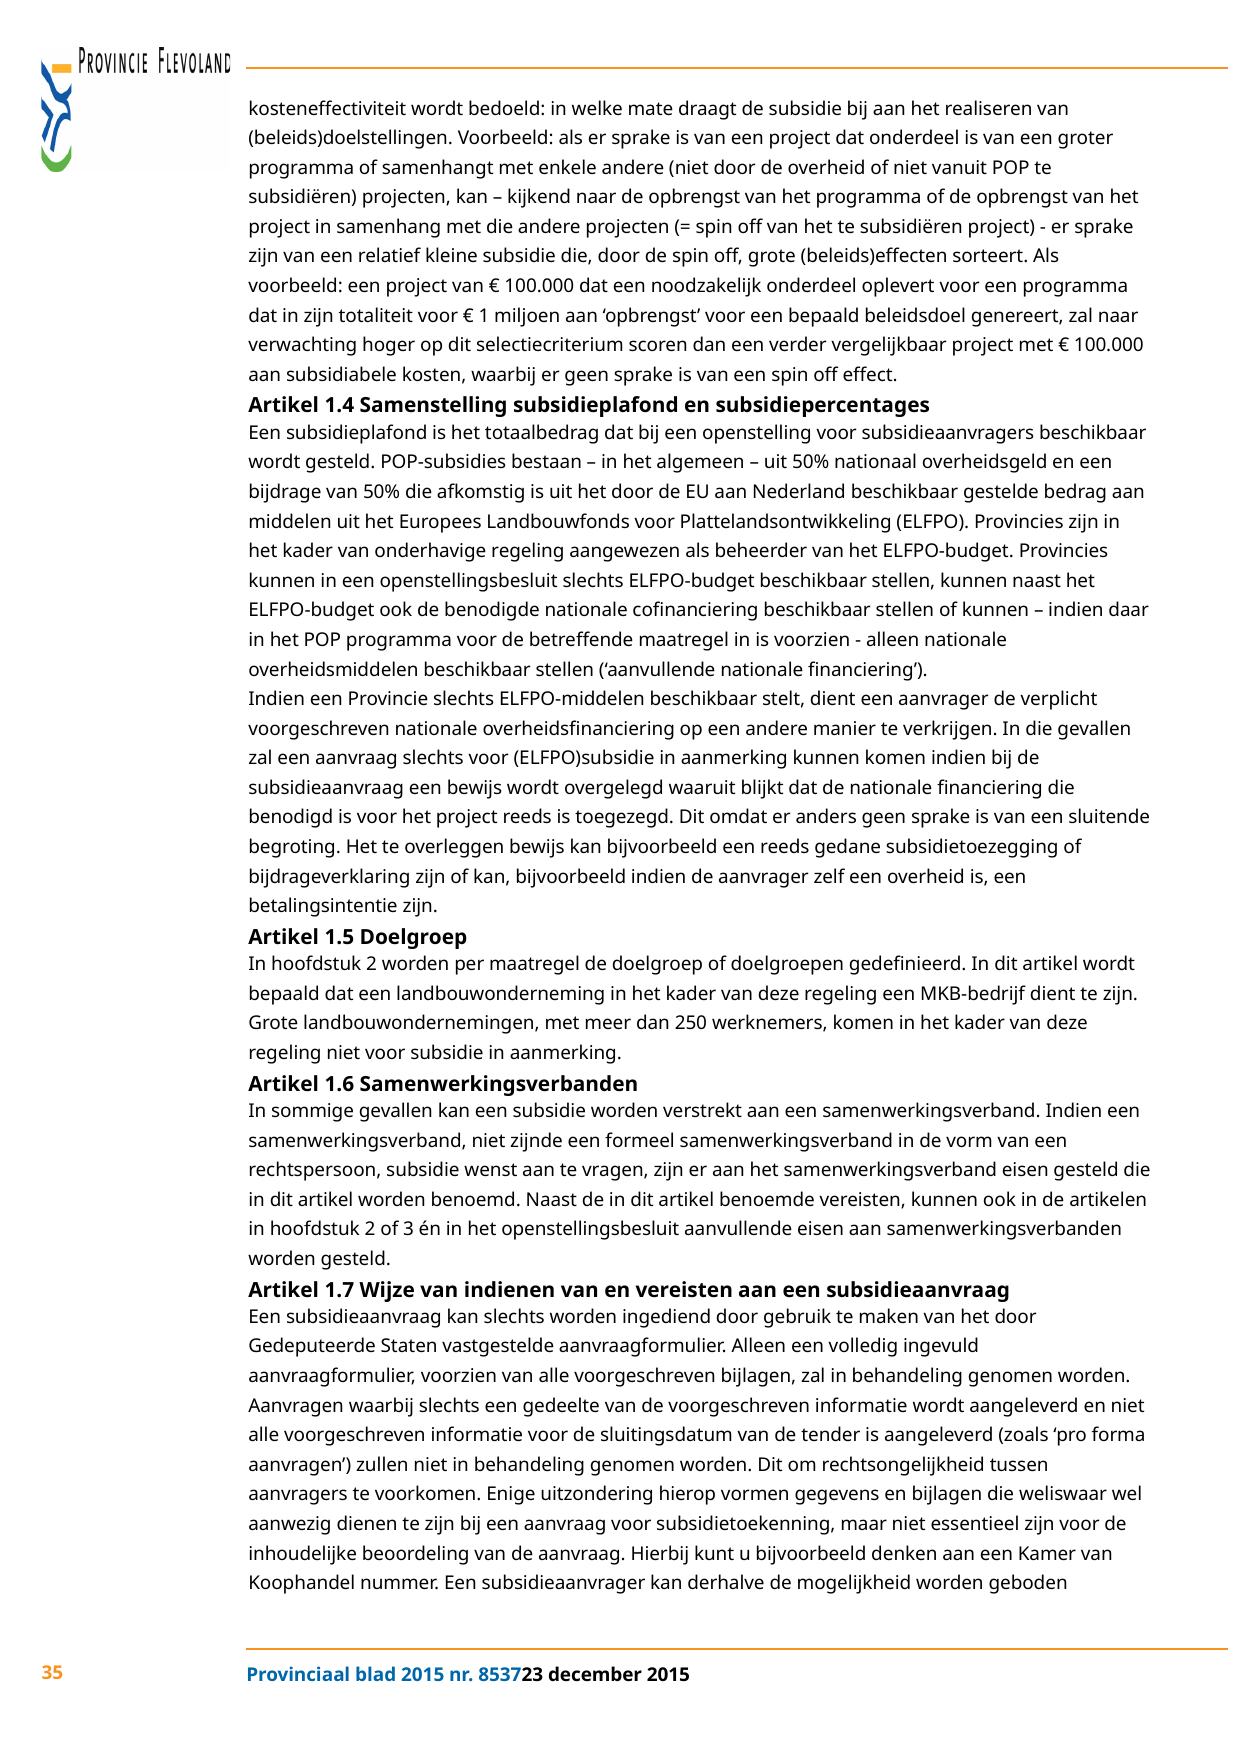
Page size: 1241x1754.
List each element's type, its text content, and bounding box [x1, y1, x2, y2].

text Artikel 1.7 Wijze van indienen van en vereisten aan een subsidieaanvraag [248, 1275, 1152, 1303]
text kosteneffectiviteit wordt bedoeld: in welke mate draagt de subsidie bij aan het realiseren van (beleids)doelstellingen. Voorbeeld: als er sprake is van een project dat onderdeel is van een groter programma of samenhangt met enkele andere (niet door de overheid of niet vanuit POP te subsidiëren) projecten, kan – kijkend naar de opbrengst van het programma of de opbrengst van het project in samenhang met die andere projecten (= spin off van het te subsidiëren project) - er sprake zijn van een relatief kleine subsidie die, door de spin off, grote (beleids)effecten sorteert. Als voorbeeld: een project van € 100.000 dat een noodzakelijk onderdeel oplevert voor een programma dat in zijn totaliteit voor € 1 miljoen aan ‘opbrengst’ voor een bepaald beleidsdoel genereert, zal naar verwachting hoger op dit selectiecriterium scoren dan een verder vergelijkbaar project met € 100.000 aan subsidiabele kosten, waarbij er geen sprake is van een spin off effect. [248, 95, 1152, 387]
text Artikel 1.4 Samenstelling subsidieplafond en subsidiepercentages [248, 391, 1152, 419]
text Een subsidieplafond is het totaalbedrag dat bij een openstelling voor subsidieaanvragers beschikbaar wordt gesteld. POP-subsidies bestaan – in het algemeen – uit 50% nationaal overheidsgeld en een bijdrage van 50% die afkomstig is uit het door de EU aan Nederland beschikbaar gestelde bedrag aan middelen uit het Europees Landbouwfonds voor Plattelandsontwikkeling (ELFPO). Provincies zijn in het kader van onderhavige regeling aangewezen als beheerder van het ELFPO-budget. Provincies kunnen in een openstellingsbesluit slechts ELFPO-budget beschikbaar stellen, kunnen naast het ELFPO-budget ook de benodigde nationale cofinanciering beschikbaar stellen of kunnen – indien daar in het POP programma voor de betreffende maatregel in is voorzien - alleen nationale overheidsmiddelen beschikbaar stellen (‘aanvullende nationale financiering’). [248, 419, 1152, 681]
picture [41, 47, 231, 172]
text Artikel 1.5 Doelgroep [248, 922, 1152, 950]
text Artikel 1.6 Samenwerkingsverbanden [248, 1069, 1152, 1097]
text In hoofdstuk 2 worden per maatregel de doelgroep of doelgroepen gedefinieerd. In dit artikel wordt bepaald dat een landbouwonderneming in het kader van deze regeling een MKB-bedrijf dient te zijn. Grote landbouwondernemingen, met meer dan 250 werknemers, komen in het kader van deze regeling niet voor subsidie in aanmerking. [248, 950, 1152, 1065]
text Een subsidieaanvraag kan slechts worden ingediend door gebruik te maken van het door Gedeputeerde Staten vastgestelde aanvraagformulier. Alleen een volledig ingevuld aanvraagformulier, voorzien van alle voorgeschreven bijlagen, zal in behandeling genomen worden. Aanvragen waarbij slechts een gedeelte van de voorgeschreven informatie wordt aangeleverd en niet alle voorgeschreven informatie voor de sluitingsdatum van de tender is aangeleverd (zoals ‘pro forma aanvragen’) zullen niet in behandeling genomen worden. Dit om rechtsongelijkheid tussen aanvragers te voorkomen. Enige uitzondering hierop vormen gegevens en bijlagen die weliswaar wel aanwezig dienen te zijn bij een aanvraag voor subsidietoekenning, maar niet essentieel zijn voor de inhoudelijke beoordeling van de aanvraag. Hierbij kunt u bijvoorbeeld denken aan een Kamer van Koophandel nummer. Een subsidieaanvrager kan derhalve de mogelijkheid worden geboden [248, 1303, 1152, 1595]
text In sommige gevallen kan een subsidie worden verstrekt aan een samenwerkingsverband. Indien een samenwerkingsverband, niet zijnde een formeel samenwerkingsverband in de vorm van een rechtspersoon, subsidie wenst aan te vragen, zijn er aan het samenwerkingsverband eisen gesteld die in dit artikel worden benoemd. Naast de in dit artikel benoemde vereisten, kunnen ook in de artikelen in hoofdstuk 2 of 3 én in het openstellingsbesluit aanvullende eisen aan samenwerkingsverbanden worden gesteld. [248, 1097, 1152, 1271]
text Indien een Provincie slechts ELFPO-middelen beschikbaar stelt, dient een aanvrager de verplicht voorgeschreven nationale overheidsfinanciering op een andere manier te verkrijgen. In die gevallen zal een aanvraag slechts voor (ELFPO)subsidie in aanmerking kunnen komen indien bij de subsidieaanvraag een bewijs wordt overgelegd waaruit blijkt dat de nationale financiering die benodigd is voor het project reeds is toegezegd. Dit omdat er anders geen sprake is van een sluitende begroting. Het te overleggen bewijs kan bijvoorbeeld een reeds gedane subsidietoezegging of bijdrageverklaring zijn of kan, bijvoorbeeld indien de aanvrager zelf een overheid is, een betalingsintentie zijn. [248, 685, 1152, 918]
